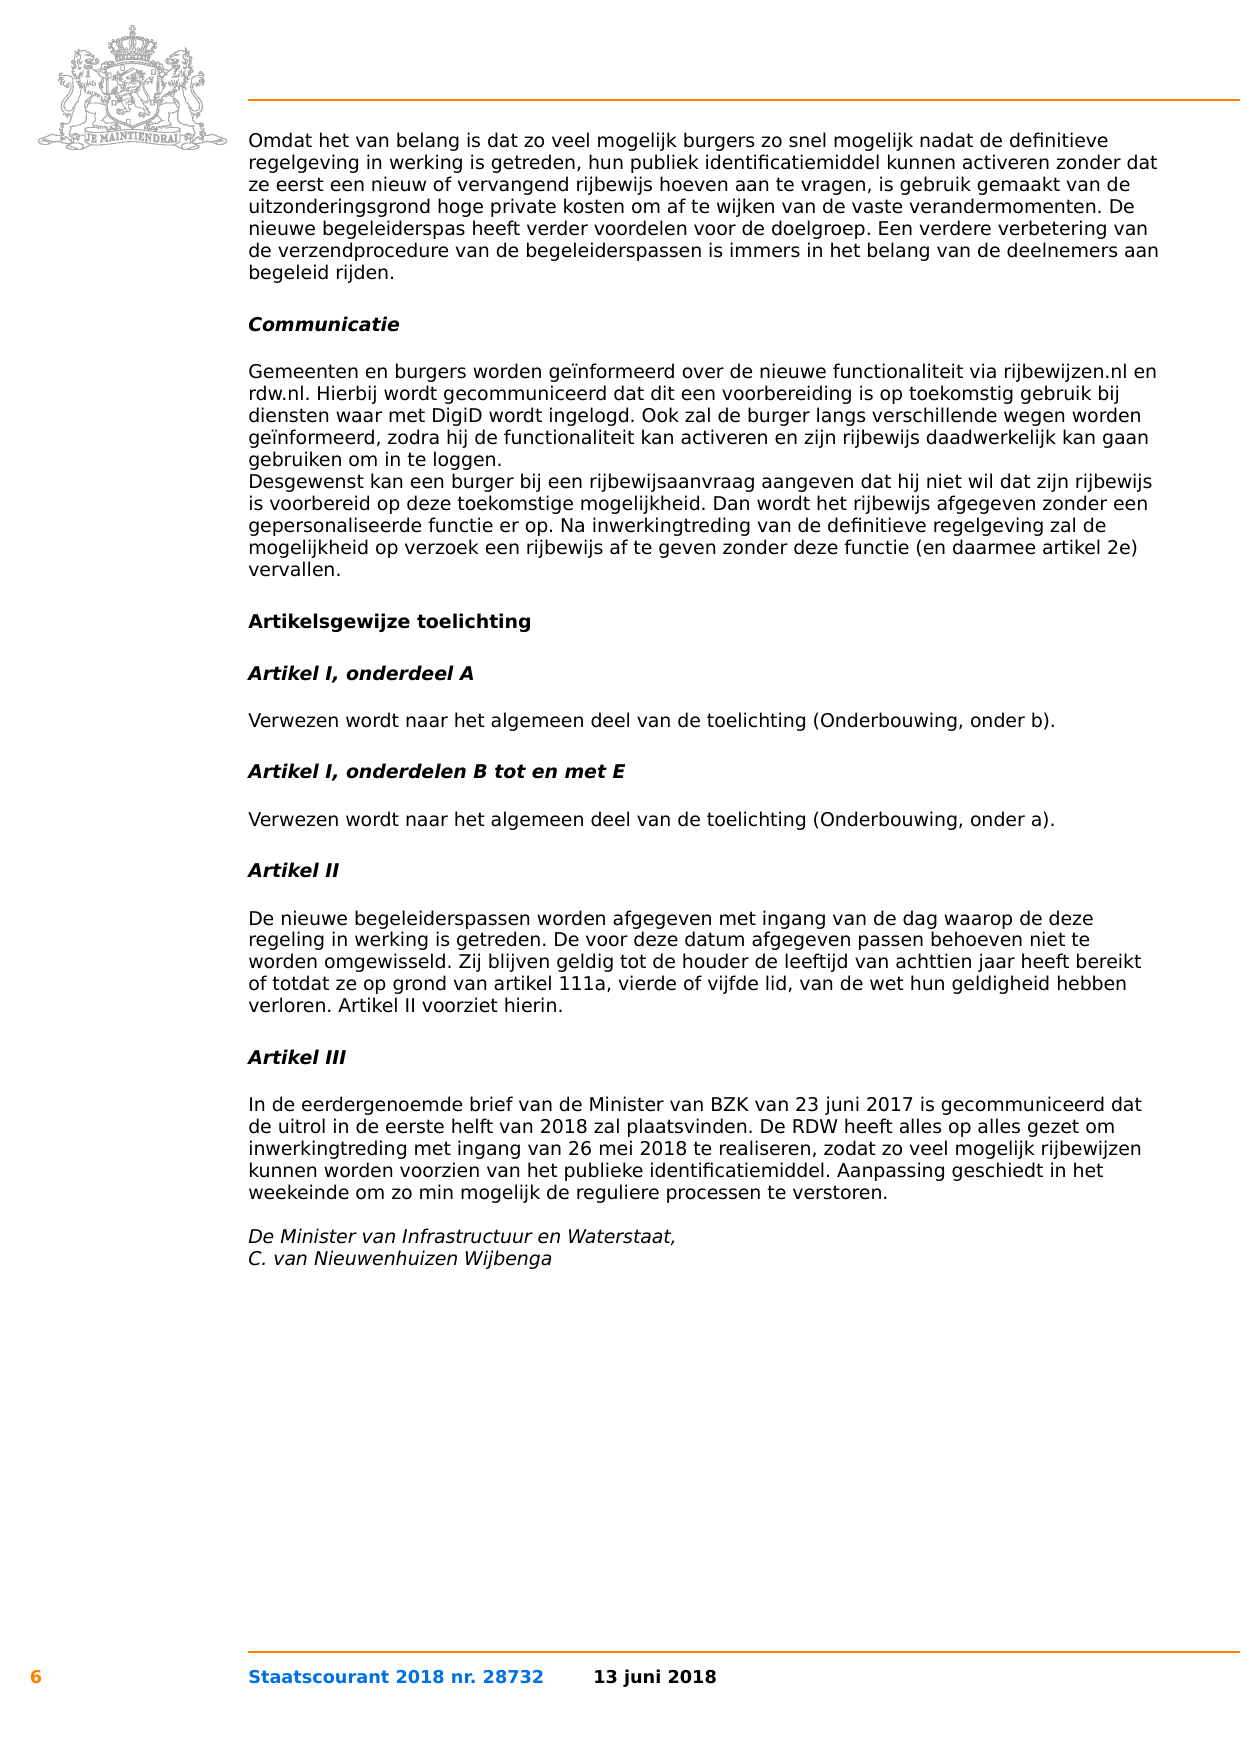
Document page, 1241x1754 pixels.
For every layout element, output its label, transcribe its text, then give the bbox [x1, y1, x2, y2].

subtitle Communicatie [248, 314, 1163, 336]
text Verwezen wordt naar het algemeen deel van de toelichting (Onderbouwing, onder b). [248, 709, 1163, 731]
subtitle Artikel III [248, 1047, 1163, 1069]
subtitle Artikel I, onderdeel A [248, 662, 1163, 684]
text Desgewenst kan een burger bij een rijbewijsaanvraag aangeven dat hij niet wil dat zijn rijbewijs is voorbereid op deze toekomstige mogelijkheid. Dan wordt het rijbewijs afgegeven zonder een gepersonaliseerde functie er op. Na inwerkingtreding van de definitieve regelgeving zal de mogelijkheid op verzoek een rijbewijs af te geven zonder deze functie (en daarmee artikel 2e) vervallen. [248, 471, 1163, 581]
text Gemeenten en burgers worden geïnformeerd over de nieuwe functionaliteit via rijbewijzen.nl en rdw.nl. Hierbij wordt gecommuniceerd dat dit een voorbereiding is op toekomstig gebruik bij diensten waar met DigiD wordt ingelogd. Ook zal de burger langs verschillende wegen worden geïnformeerd, zodra hij de functionaliteit kan activeren en zijn rijbewijs daadwerkelijk kan gaan gebruiken om in te loggen. [248, 361, 1163, 471]
text In de eerdergenoemde brief van de Minister van BZK van 23 juni 2017 is gecommuniceerd dat de uitrol in de eerste helft van 2018 zal plaatsvinden. De RDW heeft alles op alles gezet om inwerkingtreding met ingang van 26 mei 2018 te realiseren, zodat zo veel mogelijk rijbewijzen kunnen worden voorzien van het publieke identificatiemiddel. Aanpassing geschiedt in het weekeinde om zo min mogelijk de reguliere processen te verstoren. [248, 1094, 1163, 1204]
subtitle Artikel I, onderdelen B tot en met E [248, 761, 1163, 783]
subtitle Artikel II [248, 860, 1163, 882]
text De Minister van Infrastructuur en Waterstaat, C. van Nieuwenhuizen Wijbenga [248, 1226, 1163, 1270]
subtitle Artikelsgewijze toelichting [248, 611, 1163, 632]
text Verwezen wordt naar het algemeen deel van de toelichting (Onderbouwing, onder a). [248, 808, 1163, 830]
text De nieuwe begeleiderspassen worden afgegeven met ingang van de dag waarop de deze regeling in werking is getreden. De voor deze datum afgegeven passen behoeven niet te worden omgewisseld. Zij blijven geldig tot de houder de leeftijd van achttien jaar heeft bereikt of totdat ze op grond van artikel 111a, vierde of vijfde lid, van de wet hun geldigheid hebben verloren. Artikel II voorziet hierin. [248, 907, 1163, 1017]
text Omdat het van belang is dat zo veel mogelijk burgers zo snel mogelijk nadat de definitieve regelgeving in werking is getreden, hun publiek identificatiemiddel kunnen activeren zonder dat ze eerst een nieuw of vervangend rijbewijs hoeven aan te vragen, is gebruik gemaakt van de uitzonderingsgrond hoge private kosten om af te wijken van de vaste verandermomenten. De nieuwe begeleiderspas heeft verder voordelen voor de doelgroep. Een verdere verbetering van de verzendprocedure van de begeleiderspassen is immers in het belang van de deelnemers aan begeleid rijden. [248, 130, 1163, 284]
picture [38, 25, 227, 150]
